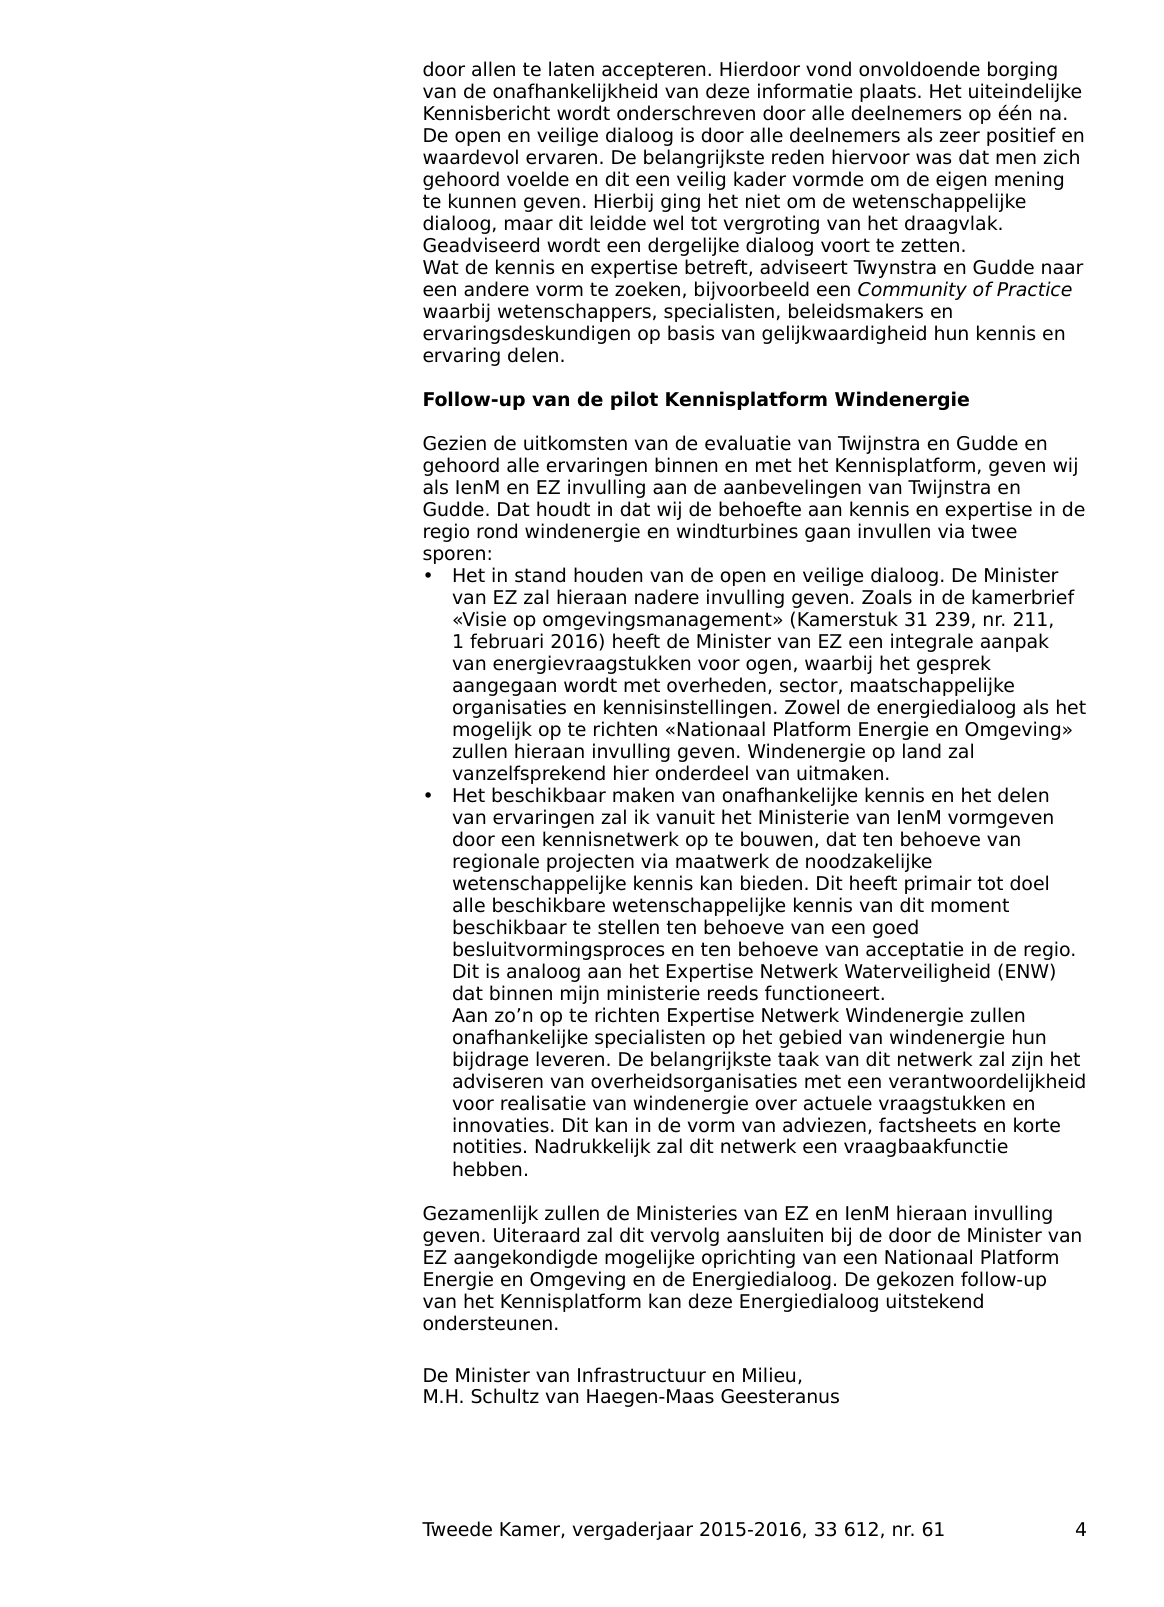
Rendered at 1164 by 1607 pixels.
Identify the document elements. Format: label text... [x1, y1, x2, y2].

text De open en veilige dialoog is door alle deelnemers als zeer positief en waardevol ervaren. De belangrijkste reden hiervoor was dat men zich gehoord voelde en dit een veilig kader vormde om de eigen mening te kunnen geven. Hierbij ging het niet om de wetenschappelijke dialoog, maar dit leidde wel tot vergroting van het draagvlak. Geadviseerd wordt een dergelijke dialoog voort te zetten. [422, 125, 1087, 257]
text door allen te laten accepteren. Hierdoor vond onvoldoende borging van de onafhankelijkheid van deze informatie plaats. Het uiteindelijke Kennisbericht wordt onderschreven door alle deelnemers op één na. [422, 59, 1087, 125]
text De Minister van Infrastructuur en Milieu, M.H. Schultz van Haegen-Maas Geesteranus [422, 1364, 1087, 1408]
text • Het beschikbaar maken van onafhankelijke kennis en het delen van ervaringen zal ik vanuit het Ministerie van IenM vormgeven door een kennisnetwerk op te bouwen, dat ten behoeve van regionale projecten via maatwerk de noodzakelijke wetenschappelijke kennis kan bieden. Dit heeft primair tot doel alle beschikbare wetenschappelijke kennis van dit moment beschikbaar te stellen ten behoeve van een goed besluitvormingsproces en ten behoeve van acceptatie in de regio. Dit is analoog aan het Expertise Netwerk Waterveiligheid (ENW) dat binnen mijn ministerie reeds functioneert. [422, 785, 1087, 1004]
text Wat de kennis en expertise betreft, adviseert Twynstra en Gudde naar een andere vorm te zoeken, bijvoorbeeld een Community of Practice waarbij wetenschappers, specialisten, beleidsmakers en ervaringsdeskundigen op basis van gelijkwaardigheid hun kennis en ervaring delen. [422, 257, 1087, 367]
text Gezamenlijk zullen de Ministeries van EZ en IenM hieraan invulling geven. Uiteraard zal dit vervolg aansluiten bij de door de Minister van EZ aangekondigde mogelijke oprichting van een Nationaal Platform Energie en Omgeving en de Energiedialoog. De gekozen follow-up van het Kennisplatform kan deze Energiedialoog uitstekend ondersteunen. [422, 1203, 1087, 1334]
text Gezien de uitkomsten van de evaluatie van Twijnstra en Gudde en gehoord alle ervaringen binnen en met het Kennisplatform, geven wij als IenM en EZ invulling aan de aanbevelingen van Twijnstra en Gudde. Dat houdt in dat wij de behoefte aan kennis en expertise in de regio rond windenergie en windturbines gaan invullen via twee sporen: [422, 433, 1087, 565]
text Aan zo’n op te richten Expertise Netwerk Windenergie zullen onafhankelijke specialisten op het gebied van windenergie hun bijdrage leveren. De belangrijkste taak van dit netwerk zal zijn het adviseren van overheidsorganisaties met een verantwoordelijkheid voor realisatie van windenergie over actuele vraagstukken en innovaties. Dit kan in de vorm van adviezen, factsheets en korte notities. Nadrukkelijk zal dit netwerk een vraagbaakfunctie hebben. [452, 1004, 1087, 1180]
subtitle Follow-up van de pilot Kennisplatform Windenergie [422, 389, 1087, 411]
text • Het in stand houden van de open en veilige dialoog. De Minister van EZ zal hieraan nadere invulling geven. Zoals in de kamerbrief «Visie op omgevingsmanagement» (Kamerstuk 31 239, nr. 211, 1 februari 2016) heeft de Minister van EZ een integrale aanpak van energievraagstukken voor ogen, waarbij het gesprek aangegaan wordt met overheden, sector, maatschappelijke organisaties en kennisinstellingen. Zowel de energiedialoog als het mogelijk op te richten «Nationaal Platform Energie en Omgeving» zullen hieraan invulling geven. Windenergie op land zal vanzelfsprekend hier onderdeel van uitmaken. [422, 565, 1087, 785]
